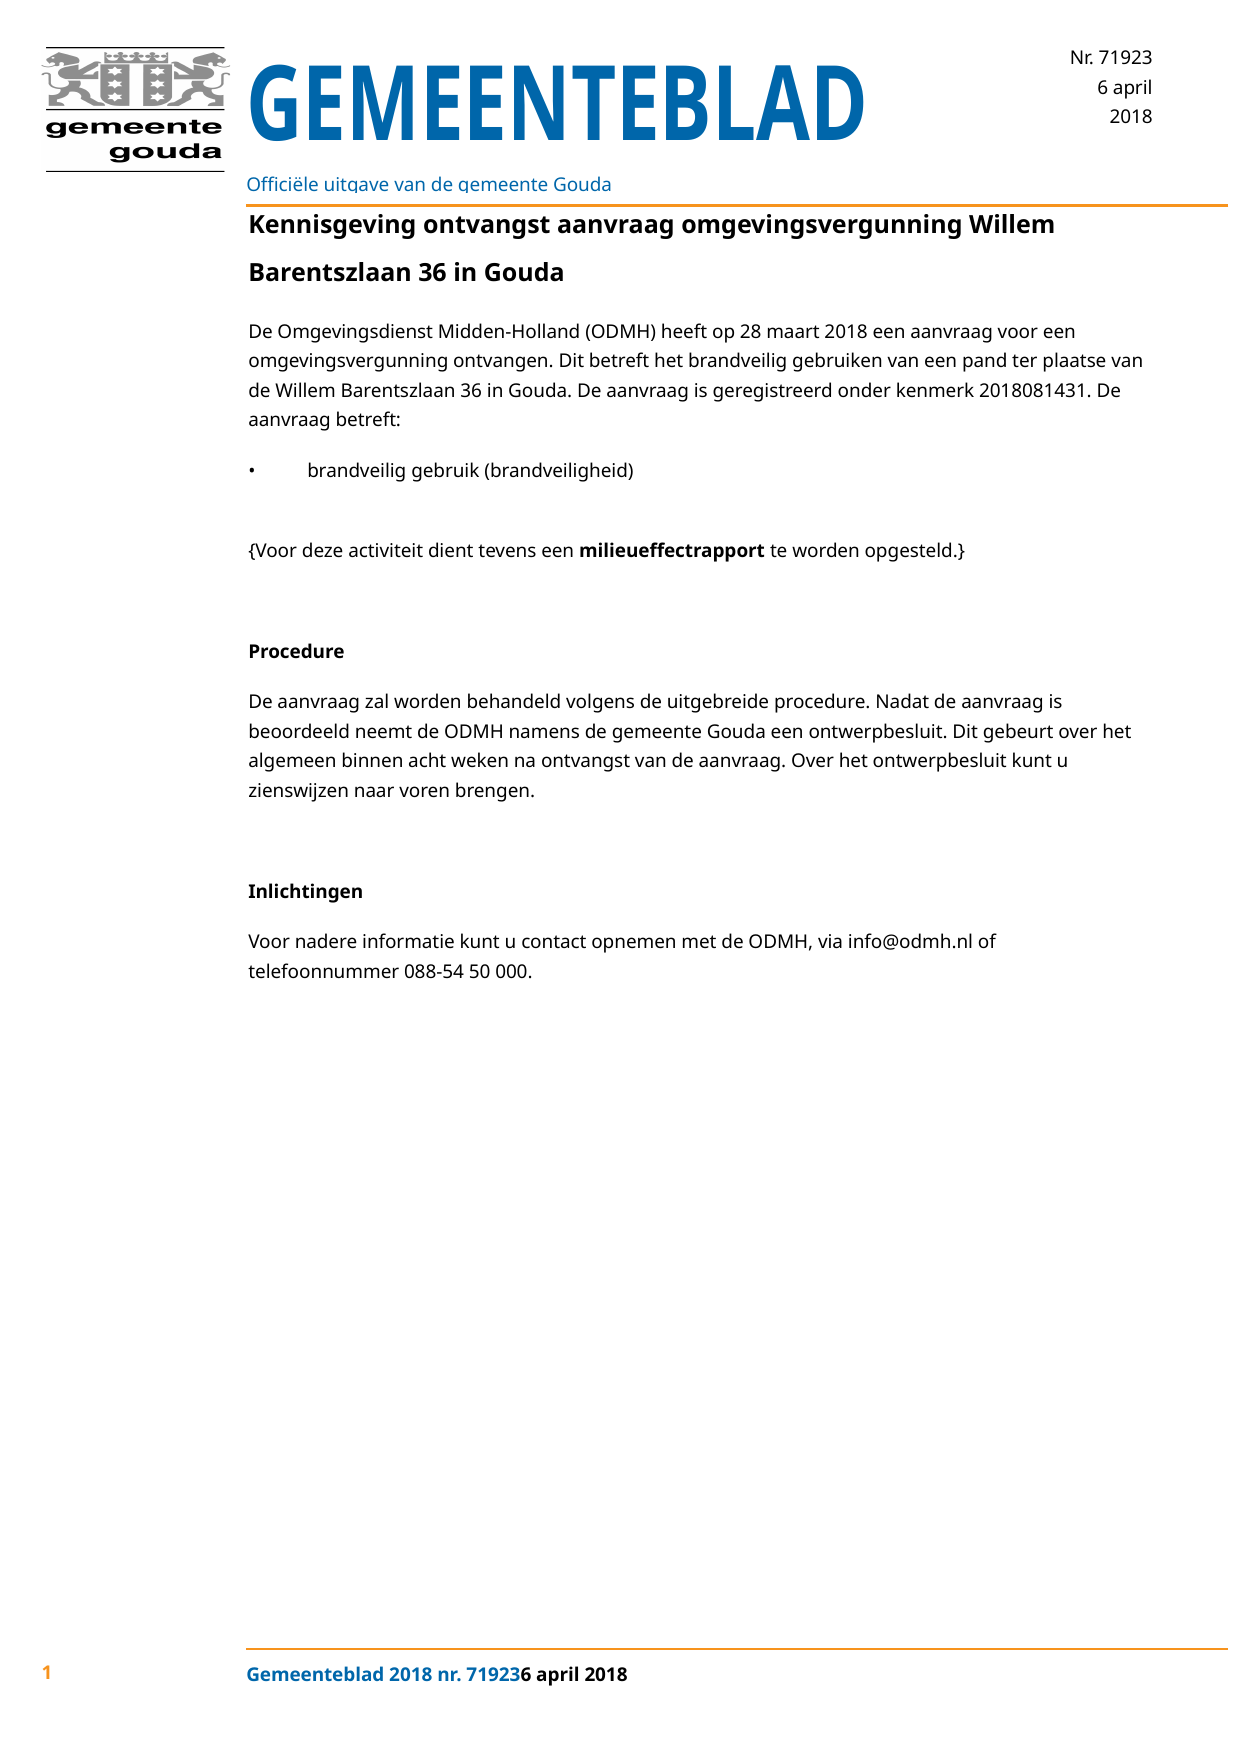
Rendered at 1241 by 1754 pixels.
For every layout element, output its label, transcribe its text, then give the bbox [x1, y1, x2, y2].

list brandveilig gebruik (brandveiligheid) [248, 457, 1152, 483]
text Procedure [248, 638, 1152, 664]
text De aanvraag zal worden behandeld volgens de uitgebreide procedure. Nadat de aanvraag is beoordeeld neemt de ODMH namens de gemeente Gouda een ontwerpbesluit. Dit gebeurt over het algemeen binnen acht weken na ontvangst van de aanvraag. Over het ontwerpbesluit kunt u zienswijzen naar voren brengen. [248, 688, 1152, 803]
text De Omgevingsdienst Midden-Holland (ODMH) heeft op 28 maart 2018 een aanvraag voor een omgevingsvergunning ontvangen. Dit betreft het brandveilig gebruiken van een pand ter plaatse van de Willem Barentszlaan 36 in Gouda. De aanvraag is geregistreerd onder kenmerk 2018081431. De aanvraag betreft: [248, 318, 1152, 432]
picture [41, 47, 231, 172]
text Voor nadere informatie kunt u contact opnemen met de ODMH, via info@odmh.nl of telefoonnummer 088-54 50 000. [248, 928, 1152, 984]
text Kennisgeving ontvangst aanvraag omgevingsvergunning Willem Barentszlaan 36 in Gouda [248, 207, 1152, 288]
text {Voor deze activiteit dient tevens een milieueffectrapport te worden opgesteld.} [248, 537, 1152, 563]
text Inlichtingen [248, 878, 1152, 904]
